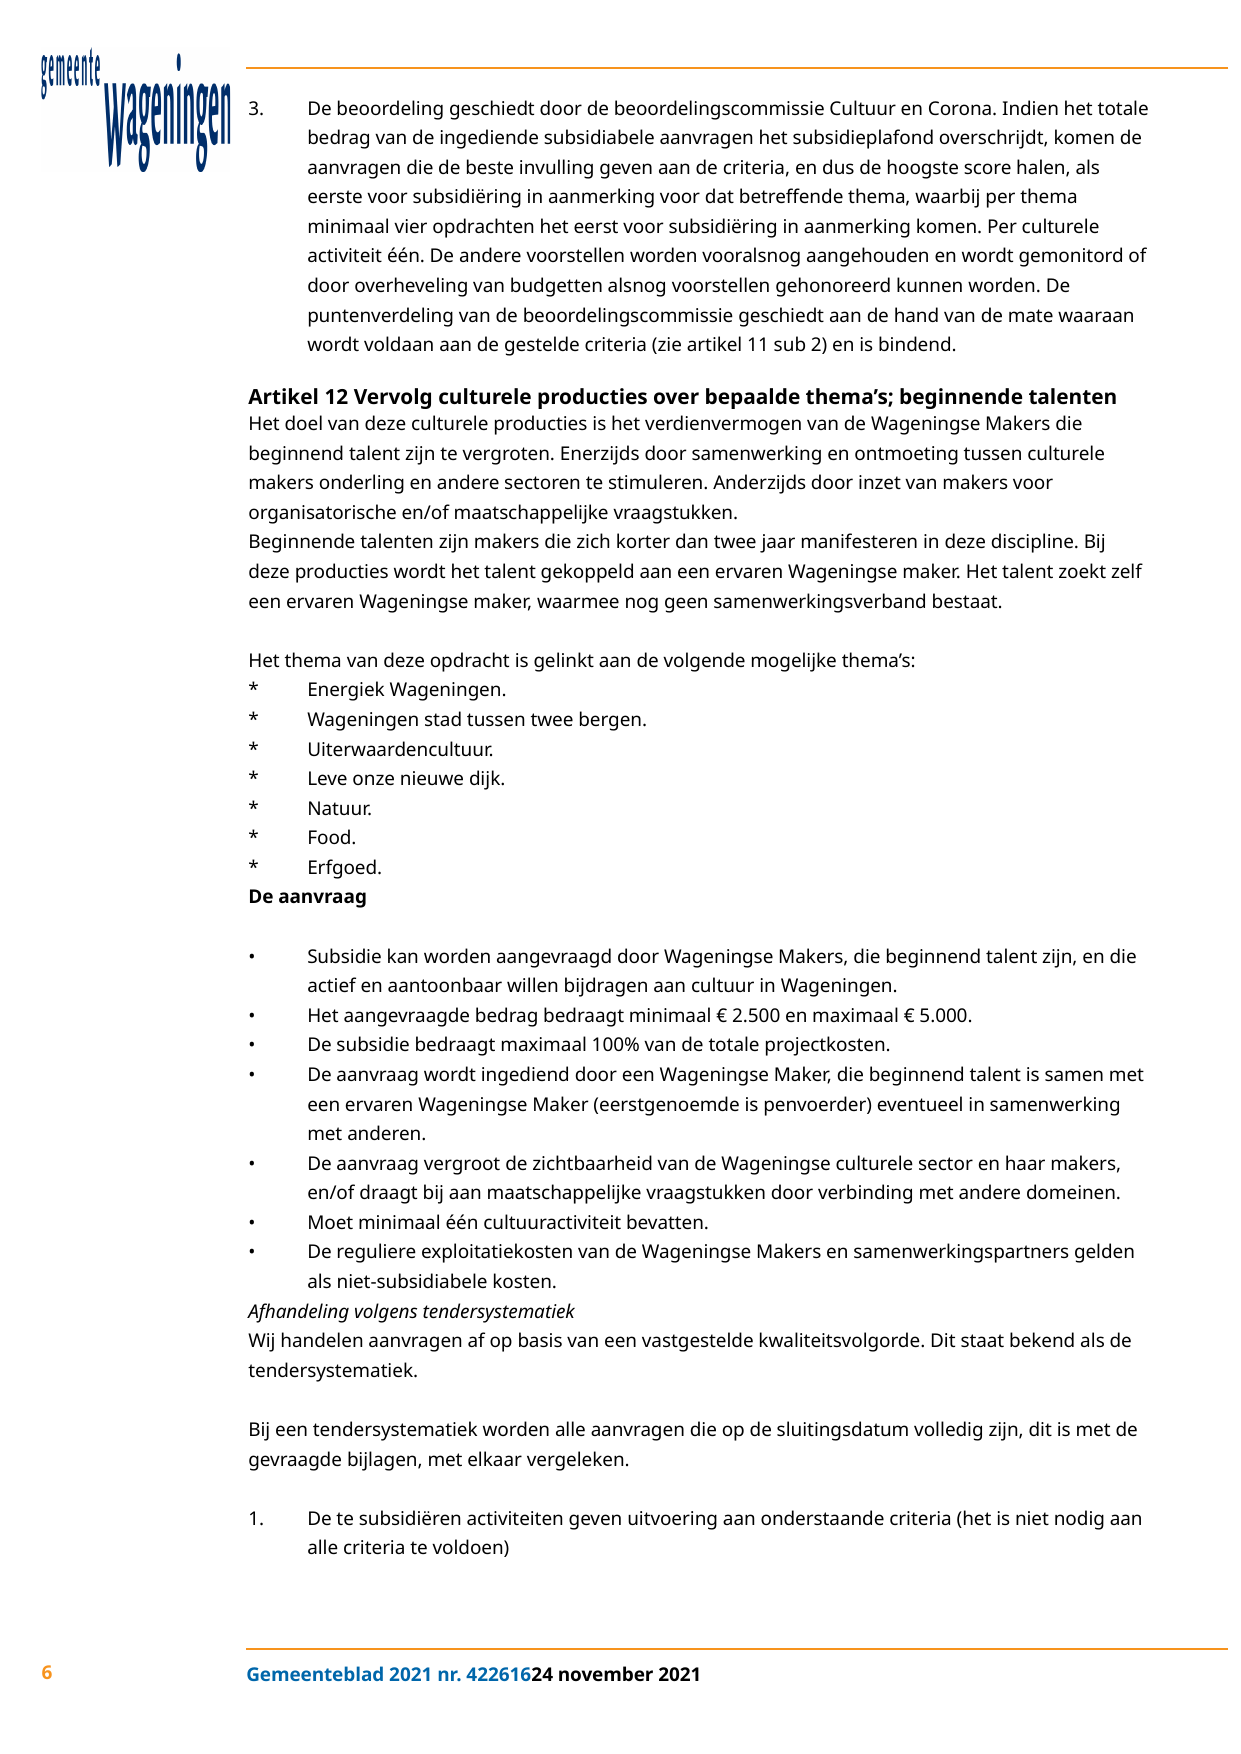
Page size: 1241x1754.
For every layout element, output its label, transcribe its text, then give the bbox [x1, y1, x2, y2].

text De aanvraag [248, 884, 1152, 909]
list Leve onze nieuwe dijk. [248, 765, 1152, 791]
list De aanvraag wordt ingediend door een Wageningse Maker, die beginnend talent is samen met een ervaren Wageningse Maker (eerstgenoemde is penvoerder) eventueel in samenwerking met anderen. [248, 1061, 1152, 1146]
list De reguliere exploitatiekosten van de Wageningse Makers en samenwerkingspartners gelden als niet-subsidiabele kosten. [248, 1239, 1152, 1294]
list Wageningen stad tussen twee bergen. [248, 706, 1152, 732]
list Moet minimaal één cultuuractiviteit bevatten. [248, 1209, 1152, 1235]
text Afhandeling volgens tendersystematiek [248, 1298, 1152, 1323]
picture [41, 47, 231, 172]
list Energiek Wageningen. [248, 677, 1152, 702]
list Subsidie kan worden aangevraagd door Wageningse Makers, die beginnend talent zijn, en die actief en aantoonbaar willen bijdragen aan cultuur in Wageningen. [248, 943, 1152, 998]
list De subsidie bedraagt maximaal 100% van de totale projectkosten. [248, 1032, 1152, 1057]
list Uiterwaardencultuur. [248, 736, 1152, 761]
list Het aangevraagde bedrag bedraagt minimaal € 2.500 en maximaal € 5.000. [248, 1002, 1152, 1028]
list Erfgoed. [248, 854, 1152, 880]
text Bij een tendersystematiek worden alle aanvragen die op de sluitingsdatum volledig zijn, dit is met de gevraagde bijlagen, met elkaar vergeleken. [248, 1416, 1152, 1471]
text Wij handelen aanvragen af op basis van een vastgestelde kwaliteitsvolgorde. Dit staat bekend als de tendersystematiek. [248, 1327, 1152, 1383]
list De te subsidiëren activiteiten geven uitvoering aan onderstaande criteria (het is niet nodig aan alle criteria te voldoen) [248, 1505, 1152, 1560]
text Het thema van deze opdracht is gelinkt aan de volgende mogelijke thema’s: [248, 647, 1152, 673]
list De beoordeling geschiedt door de beoordelingscommissie Cultuur en Corona. Indien het totale bedrag van de ingediende subsidiabele aanvragen het subsidieplafond overschrijdt, komen de aanvragen die de beste invulling geven aan de criteria, en dus de hoogste score halen, als eerste voor subsidiëring in aanmerking voor dat betreffende thema, waarbij per thema minimaal vier opdrachten het eerst voor subsidiëring in aanmerking komen. Per culturele activiteit één. De andere voorstellen worden vooralsnog aangehouden en wordt gemonitord of door overheveling van budgetten alsnog voorstellen gehonoreerd kunnen worden. De puntenverdeling van de beoordelingscommissie geschiedt aan de hand van de mate waaraan wordt voldaan aan de gestelde criteria (zie artikel 11 sub 2) en is bindend. [248, 95, 1152, 357]
list De aanvraag vergroot de zichtbaarheid van de Wageningse culturele sector en haar makers, en/of draagt bij aan maatschappelijke vraagstukken door verbinding met andere domeinen. [248, 1150, 1152, 1205]
text Beginnende talenten zijn makers die zich korter dan twee jaar manifesteren in deze discipline. Bij deze producties wordt het talent gekoppeld aan een ervaren Wageningse maker. Het talent zoekt zelf een ervaren Wageningse maker, waarmee nog geen samenwerkingsverband bestaat. [248, 529, 1152, 613]
text Artikel 12 Vervolg culturele producties over bepaalde thema’s; beginnende talenten [248, 382, 1152, 410]
list Food. [248, 824, 1152, 850]
list Natuur. [248, 795, 1152, 821]
text Het doel van deze culturele producties is het verdienvermogen van de Wageningse Makers die beginnend talent zijn te vergroten. Enerzijds door samenwerking en ontmoeting tussen culturele makers onderling en andere sectoren te stimuleren. Anderzijds door inzet van makers voor organisatorische en/of maatschappelijke vraagstukken. [248, 410, 1152, 525]
